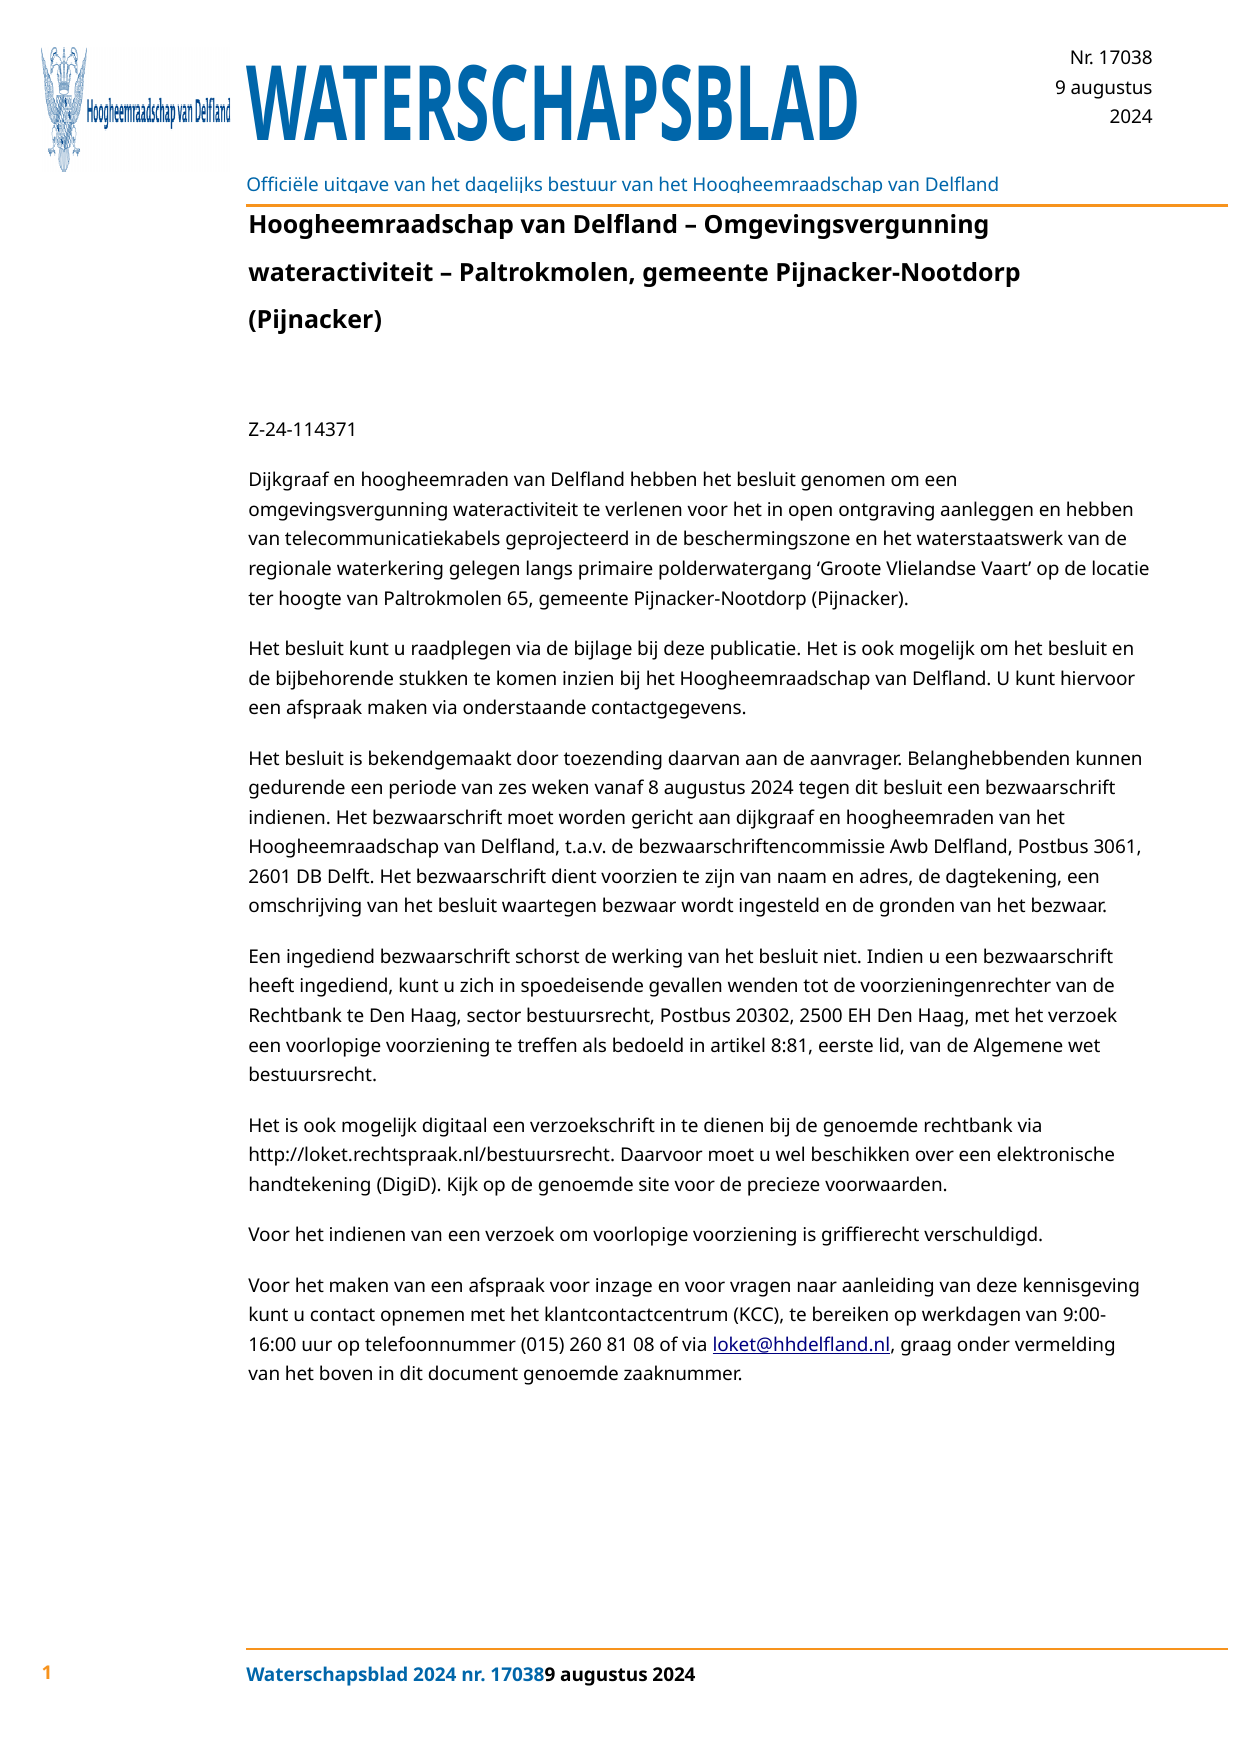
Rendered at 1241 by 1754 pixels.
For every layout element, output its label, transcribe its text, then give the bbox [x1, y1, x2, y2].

text Een ingediend bezwaarschrift schorst de werking van het besluit niet. Indien u een bezwaarschrift heeft ingediend, kunt u zich in spoedeisende gevallen wenden tot de voorzieningenrechter van de Rechtbank te Den Haag, sector bestuursrecht, Postbus 20302, 2500 EH Den Haag, met het verzoek een voorlopige voorziening te treffen als bedoeld in artikel 8:81, eerste lid, van de Algemene wet bestuursrecht. [248, 943, 1152, 1087]
text Hoogheemraadschap van Delfland – Omgevingsvergunning wateractiviteit – Paltrokmolen, gemeente Pijnacker-Nootdorp (Pijnacker) [248, 207, 1152, 336]
picture [41, 47, 231, 172]
text Voor het maken van een afspraak voor inzage en voor vragen naar aanleiding van deze kennisgeving kunt u contact opnemen met het klantcontactcentrum (KCC), te bereiken op werkdagen van 9:00-16:00 uur op telefoonnummer (015) 260 81 08 of via loket@hhdelfland.nl, graag onder vermelding van het boven in dit document genoemde zaaknummer. [248, 1272, 1152, 1386]
text Het is ook mogelijk digitaal een verzoekschrift in te dienen bij de genoemde rechtbank via http://loket.rechtspraak.nl/bestuursrecht. Daarvoor moet u wel beschikken over een elektronische handtekening (DigiD). Kijk op de genoemde site voor de precieze voorwaarden. [248, 1112, 1152, 1197]
text Het besluit is bekendgemaakt door toezending daarvan aan de aanvrager. Belanghebbenden kunnen gedurende een periode van zes weken vanaf 8 augustus 2024 tegen dit besluit een bezwaarschrift indienen. Het bezwaarschrift moet worden gericht aan dijkgraaf en hoogheemraden van het Hoogheemraadschap van Delfland, t.a.v. de bezwaarschriftencommissie Awb Delfland, Postbus 3061, 2601 DB Delft. Het bezwaarschrift dient voorzien te zijn van naam en adres, de dagtekening, een omschrijving van het besluit waartegen bezwaar wordt ingesteld en de gronden van het bezwaar. [248, 745, 1152, 918]
text Z-24-114371 [248, 416, 1152, 442]
text Dijkgraaf en hoogheemraden van Delfland hebben het besluit genomen om een omgevingsvergunning wateractiviteit te verlenen voor het in open ontgraving aanleggen en hebben van telecommunicatiekabels geprojecteerd in de beschermingszone en het waterstaatswerk van de regionale waterkering gelegen langs primaire polderwatergang ‘Groote Vlielandse Vaart’ op de locatie ter hoogte van Paltrokmolen 65, gemeente Pijnacker-Nootdorp (Pijnacker). [248, 466, 1152, 610]
text Het besluit kunt u raadplegen via de bijlage bij deze publicatie. Het is ook mogelijk om het besluit en de bijbehorende stukken te komen inzien bij het Hoogheemraadschap van Delfland. U kunt hiervoor een afspraak maken via onderstaande contactgegevens. [248, 635, 1152, 720]
text Voor het indienen van een verzoek om voorlopige voorziening is griffierecht verschuldigd. [248, 1221, 1152, 1247]
